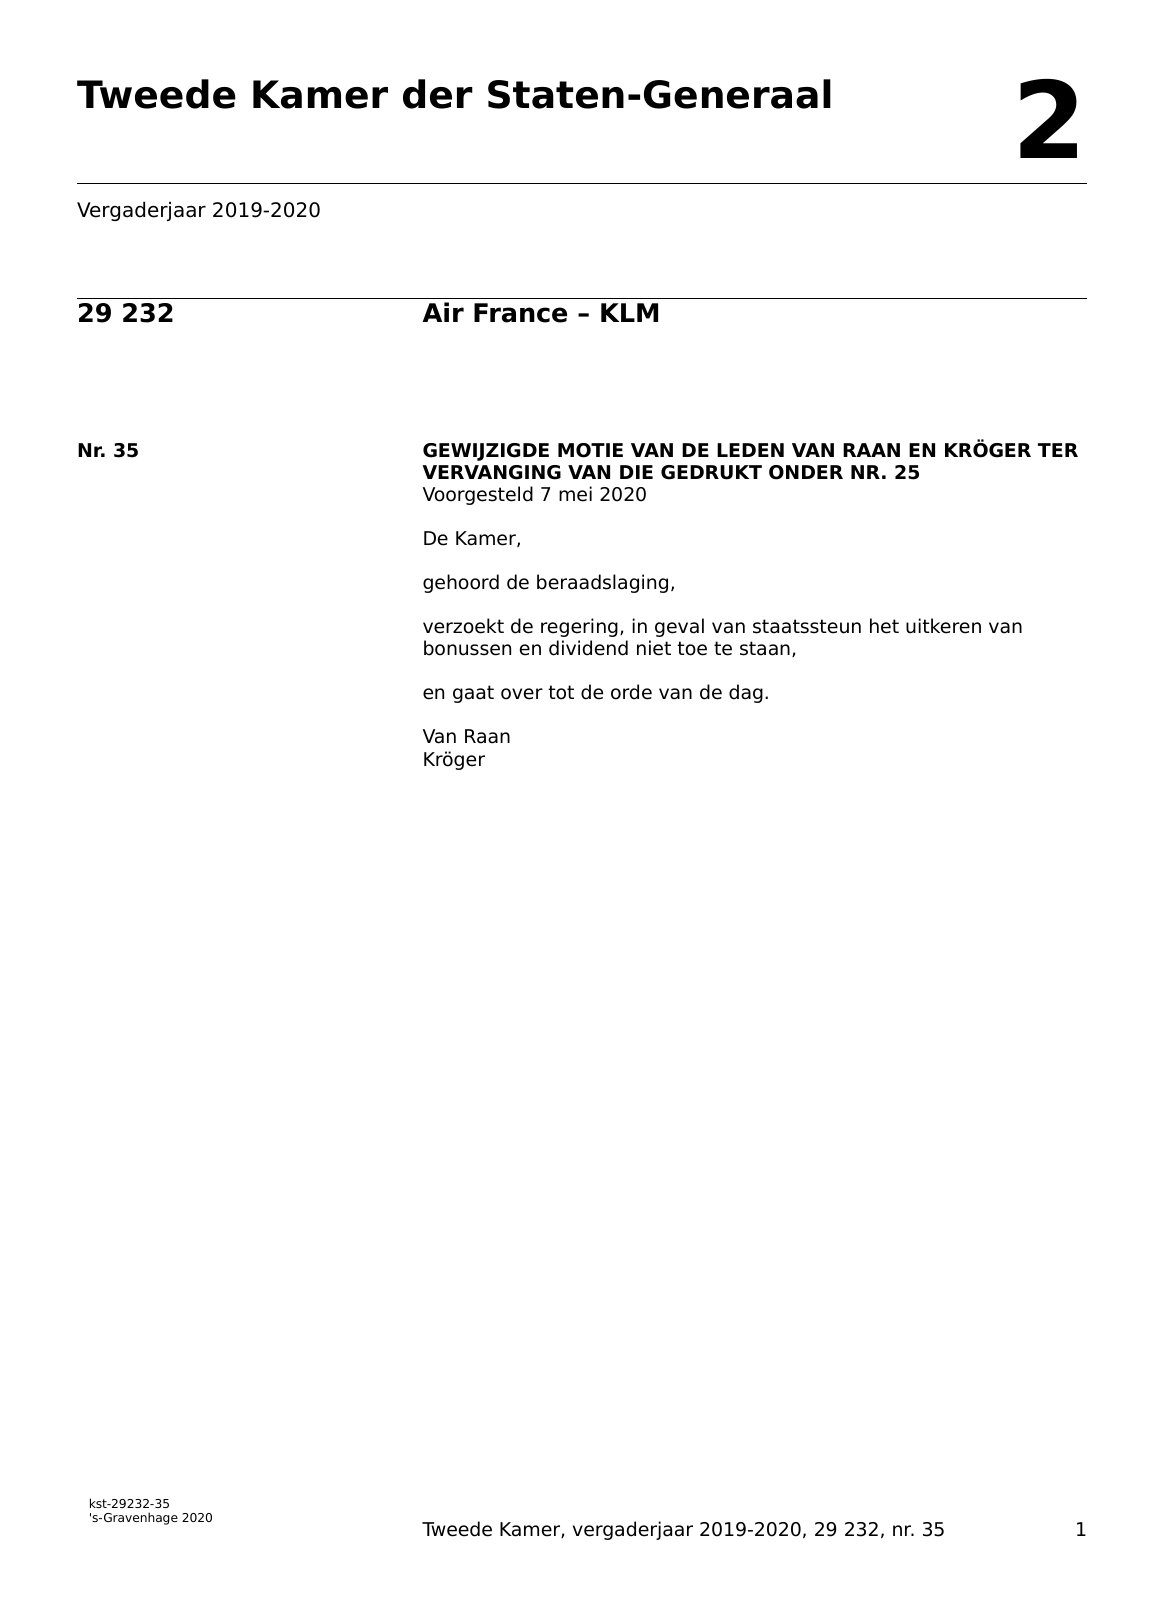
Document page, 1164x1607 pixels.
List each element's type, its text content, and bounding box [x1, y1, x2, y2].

text Voorgesteld 7 mei 2020 [422, 484, 1087, 506]
text 's-Gravenhage 2020 [88, 1511, 323, 1525]
text verzoekt de regering, in geval van staatssteun het uitkeren van bonussen en dividend niet toe te staan, [422, 616, 1087, 660]
text Van Raan [422, 726, 1087, 748]
table_header 2 [886, 59, 1087, 183]
text Kröger [422, 748, 1087, 770]
text De Kamer, [422, 528, 1087, 550]
subtitle 29 232 Air France – KLM [77, 299, 1087, 329]
table_cell Vergaderjaar 2019-2020 [77, 184, 1087, 298]
text en gaat over tot de orde van de dag. [422, 682, 1087, 704]
text gehoord de beraadslaging, [422, 572, 1087, 594]
text kst-29232-35 [88, 1497, 323, 1511]
table_header Tweede Kamer der Staten-Generaal [77, 59, 886, 183]
subtitle Nr. 35 GEWIJZIGDE MOTIE VAN DE LEDEN VAN RAAN EN KRÖGER TER VERVANGING VAN DIE GEDRUKT ONDER NR. 25 [77, 440, 1087, 484]
